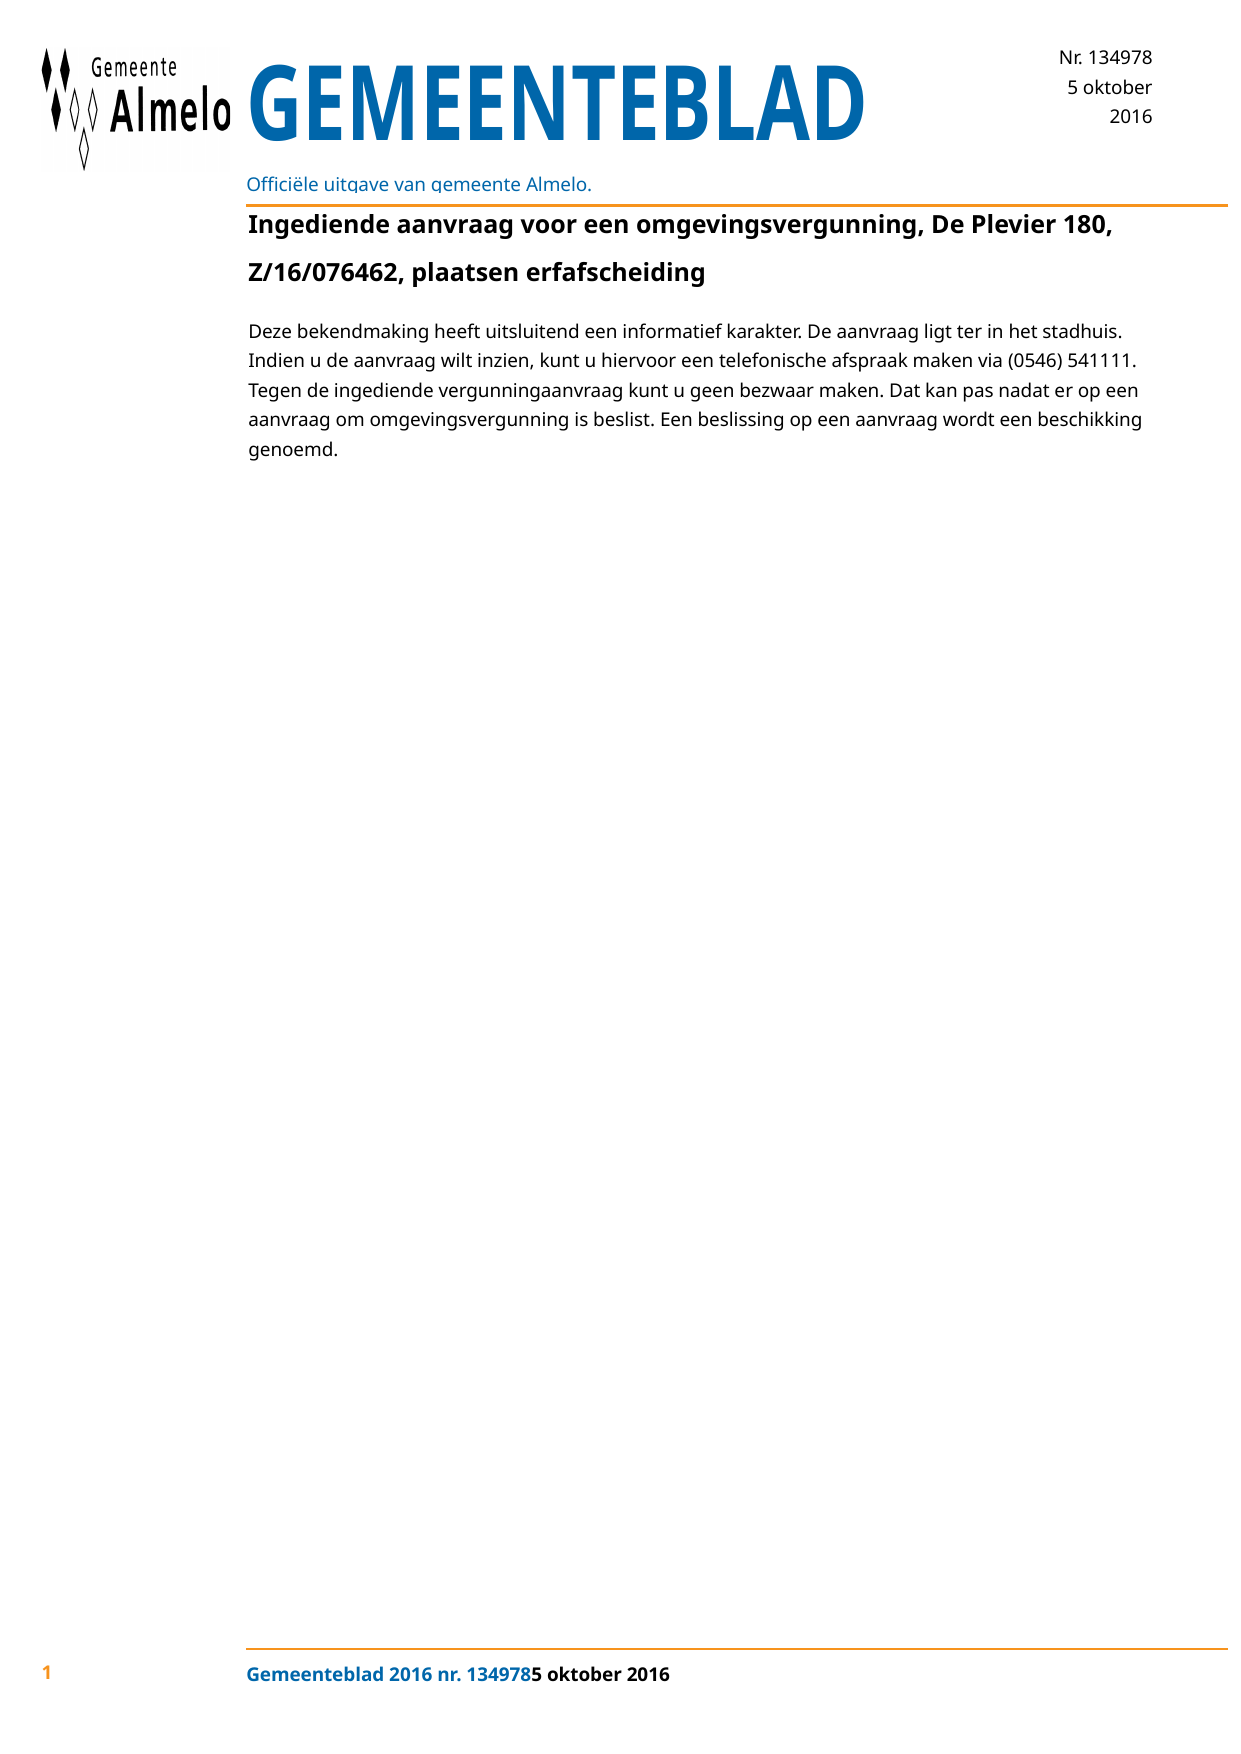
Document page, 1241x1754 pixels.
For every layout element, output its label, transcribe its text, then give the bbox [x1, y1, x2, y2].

text Ingediende aanvraag voor een omgevingsvergunning, De Plevier 180, Z/16/076462, plaatsen erfafscheiding [248, 207, 1152, 288]
text Deze bekendmaking heeft uitsluitend een informatief karakter. De aanvraag ligt ter in het stadhuis. Indien u de aanvraag wilt inzien, kunt u hiervoor een telefonische afspraak maken via (0546) 541111. Tegen de ingediende vergunningaanvraag kunt u geen bezwaar maken. Dat kan pas nadat er op een aanvraag om omgevingsvergunning is beslist. Een beslissing op een aanvraag wordt een beschikking genoemd. [248, 318, 1152, 462]
picture [41, 47, 231, 172]
